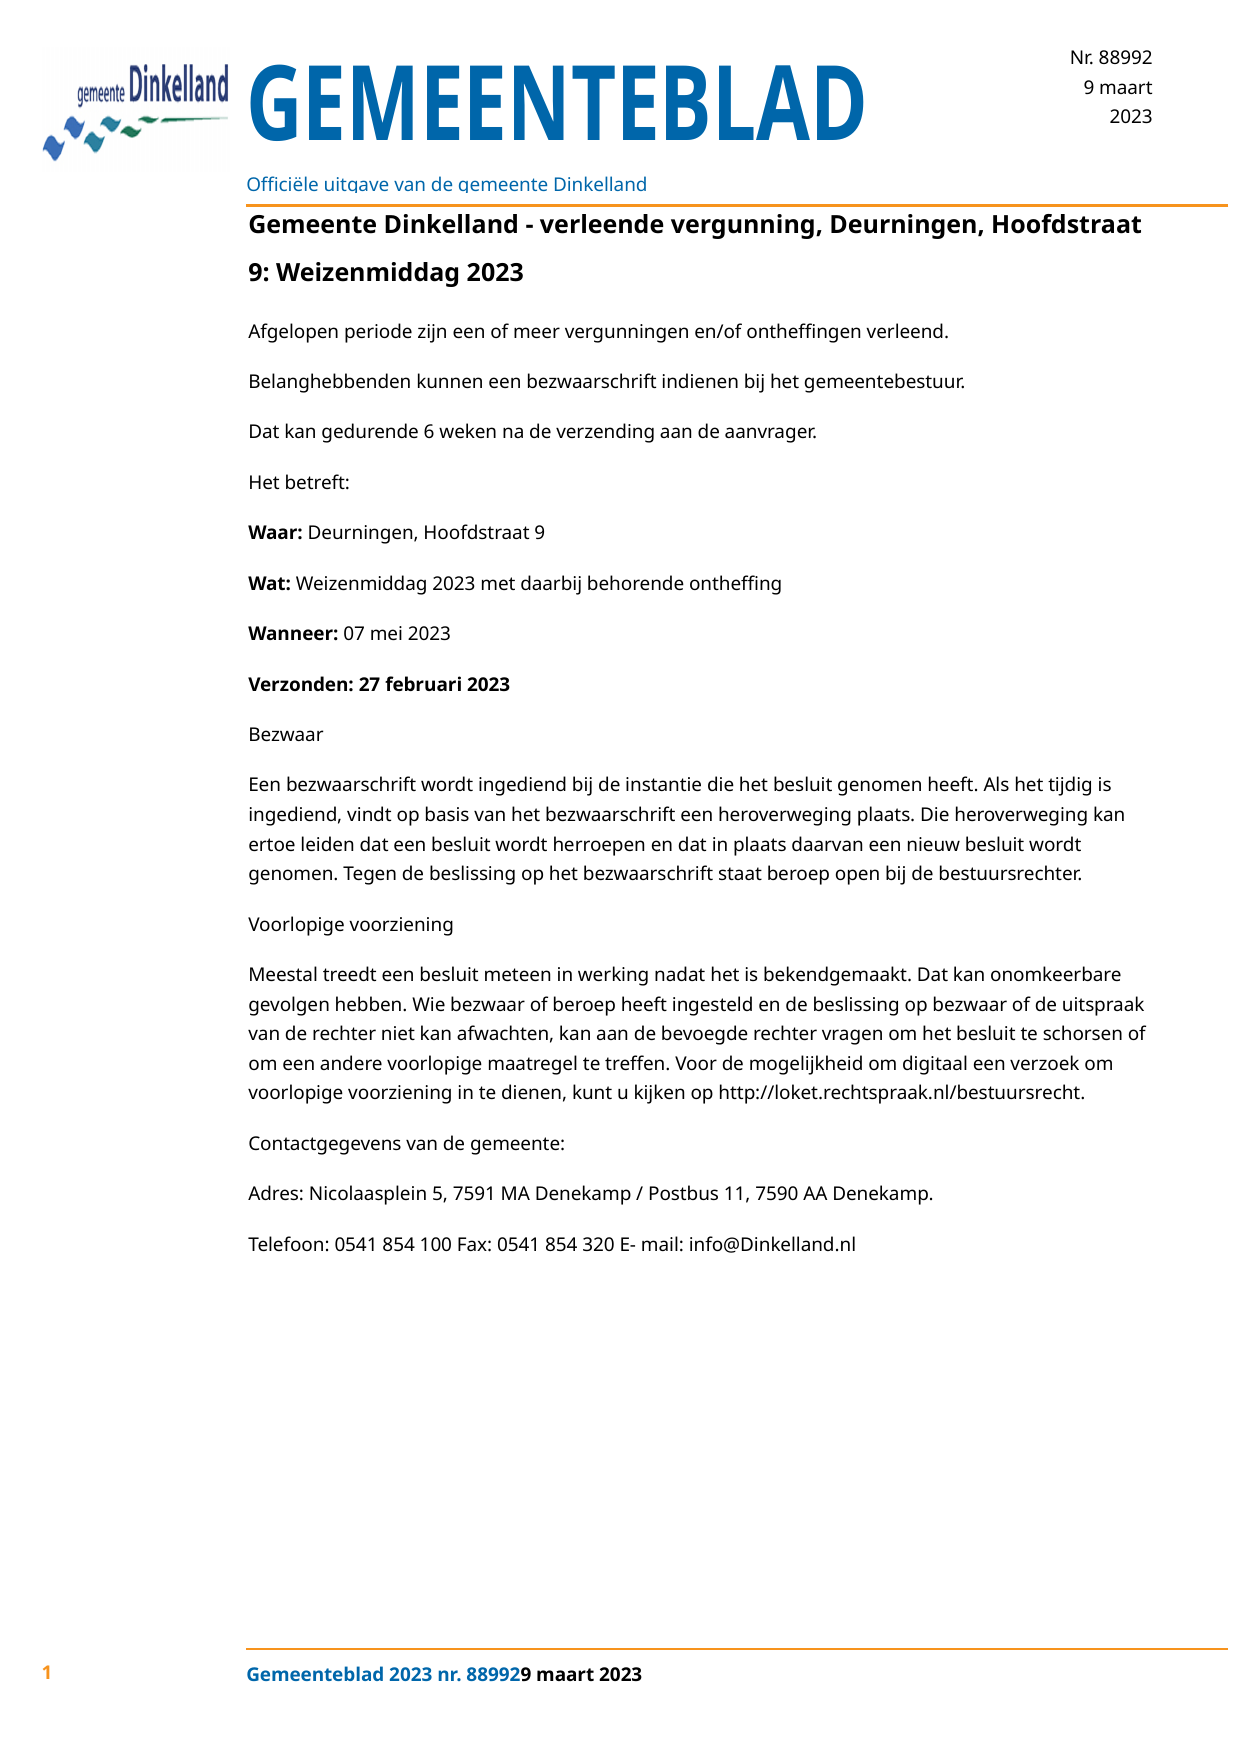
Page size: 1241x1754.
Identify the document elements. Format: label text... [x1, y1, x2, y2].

text Meestal treedt een besluit meteen in werking nadat het is bekendgemaakt. Dat kan onomkeerbare gevolgen hebben. Wie bezwaar of beroep heeft ingesteld en de beslissing op bezwaar of de uitspraak van de rechter niet kan afwachten, kan aan de bevoegde rechter vragen om het besluit te schorsen of om een andere voorlopige maatregel te treffen. Voor de mogelijkheid om digitaal een verzoek om voorlopige voorziening in te dienen, kunt u kijken op http://loket.rechtspraak.nl/bestuursrecht. [248, 961, 1152, 1105]
text Wanneer: 07 mei 2023 [248, 620, 1152, 646]
text Bezwaar [248, 721, 1152, 747]
text Wat: Weizenmiddag 2023 met daarbij behorende ontheffing [248, 570, 1152, 596]
picture [41, 47, 231, 172]
text Belanghebbenden kunnen een bezwaarschrift indienen bij het gemeentebestuur. [248, 368, 1152, 394]
text Een bezwaarschrift wordt ingediend bij de instantie die het besluit genomen heeft. Als het tijdig is ingediend, vindt op basis van het bezwaarschrift een heroverweging plaats. Die heroverweging kan ertoe leiden dat een besluit wordt herroepen en dat in plaats daarvan een nieuw besluit wordt genomen. Tegen de beslissing op het bezwaarschrift staat beroep open bij de bestuursrechter. [248, 772, 1152, 886]
text Gemeente Dinkelland - verleende vergunning, Deurningen, Hoofdstraat 9: Weizenmiddag 2023 [248, 207, 1152, 288]
text Dat kan gedurende 6 weken na de verzending aan de aanvrager. [248, 419, 1152, 444]
text Telefoon: 0541 854 100 Fax: 0541 854 320 E- mail: info@Dinkelland.nl [248, 1231, 1152, 1257]
text Waar: Deurningen, Hoofdstraat 9 [248, 519, 1152, 545]
text Het betreft: [248, 469, 1152, 495]
text Afgelopen periode zijn een of meer vergunningen en/of ontheffingen verleend. [248, 318, 1152, 344]
text Adres: Nicolaasplein 5, 7591 MA Denekamp / Postbus 11, 7590 AA Denekamp. [248, 1180, 1152, 1206]
text Verzonden: 27 februari 2023 [248, 671, 1152, 697]
text Voorlopige voorziening [248, 911, 1152, 937]
text Contactgegevens van de gemeente: [248, 1130, 1152, 1156]
